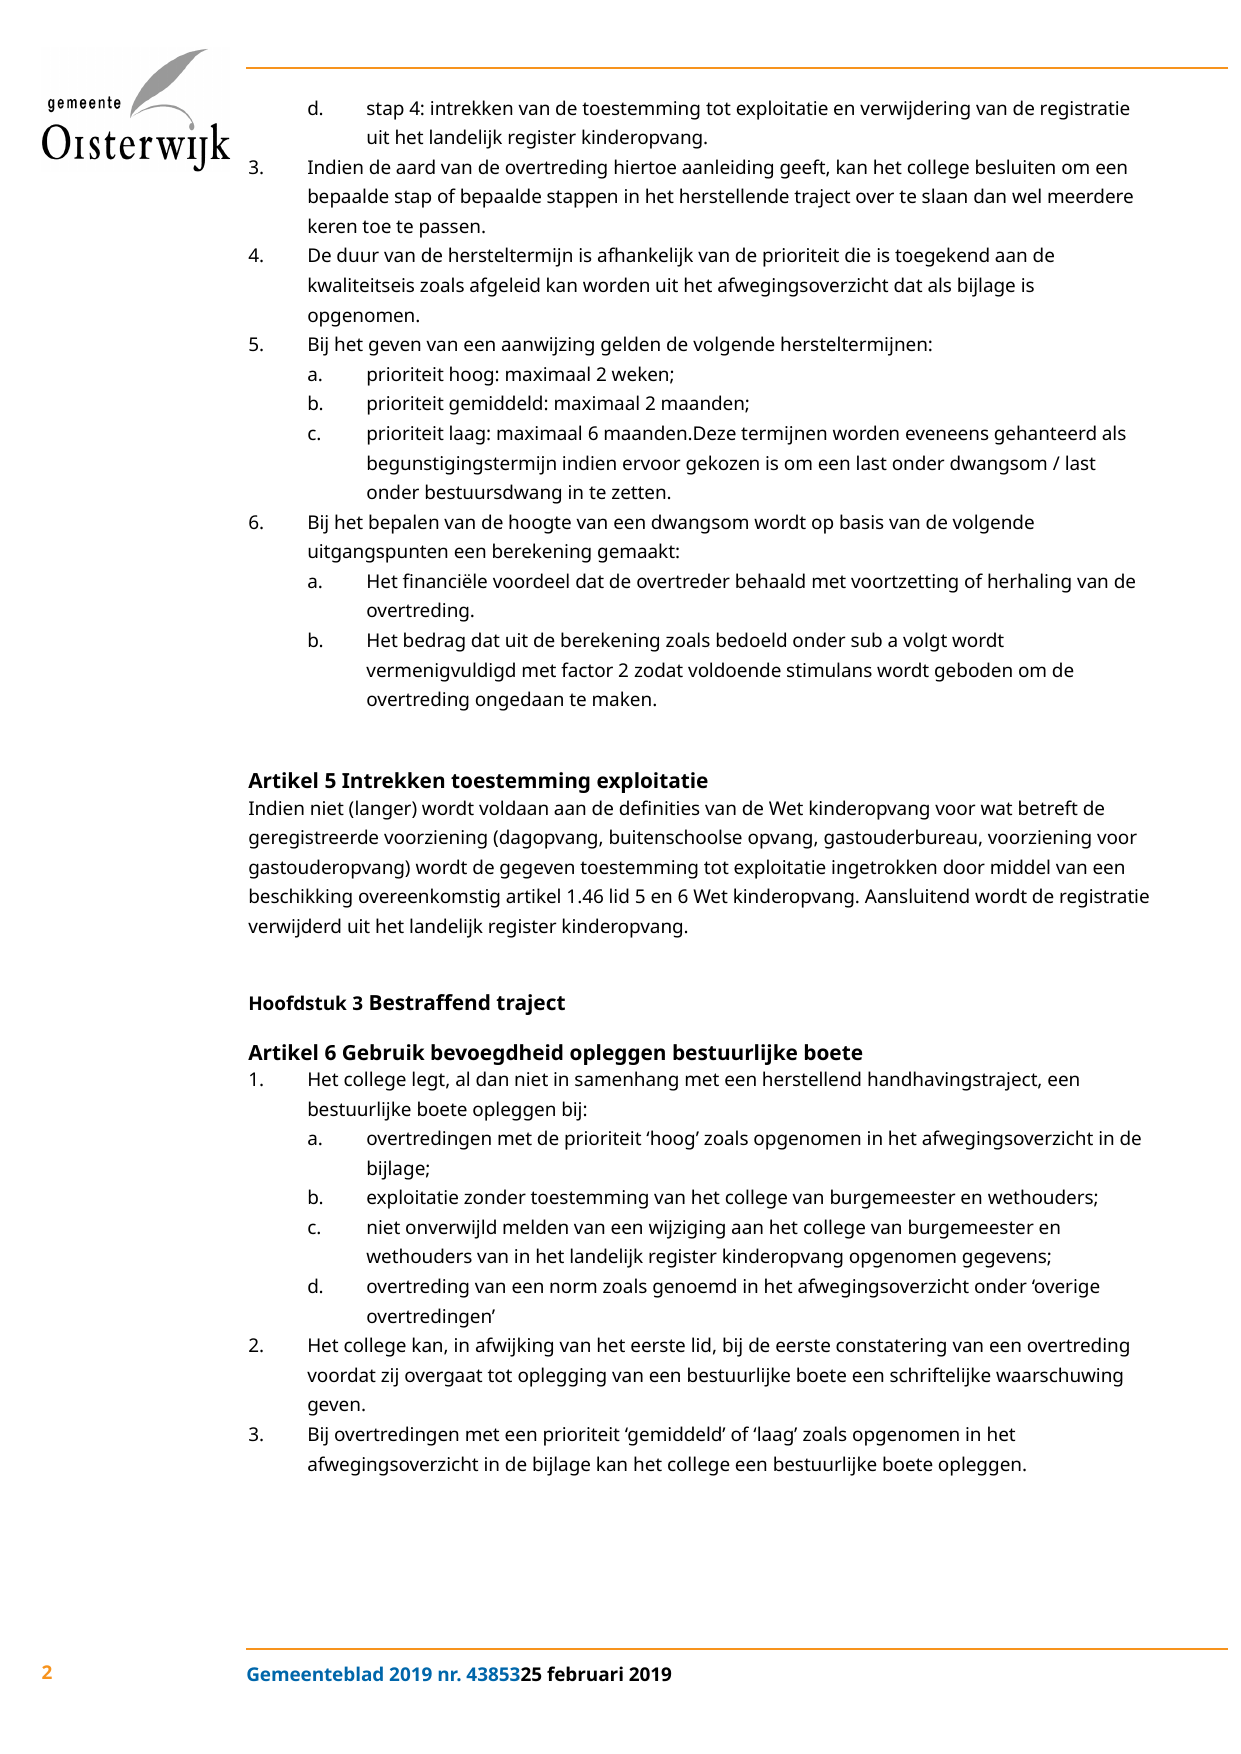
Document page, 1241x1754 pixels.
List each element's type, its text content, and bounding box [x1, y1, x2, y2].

list Bij het bepalen van de hoogte van een dwangsom wordt op basis van de volgende uitgangspunten een berekening gemaakt: [248, 509, 1152, 564]
list Bij het geven van een aanwijzing gelden de volgende hersteltermijnen: [248, 331, 1152, 357]
list overtreding van een norm zoals genoemd in het afwegingsoverzicht onder ‘overige overtredingen’ [307, 1273, 1152, 1328]
list Het college legt, al dan niet in samenhang met een herstellend handhavingstraject, een bestuurlijke boete opleggen bij: [248, 1066, 1152, 1121]
list exploitatie zonder toestemming van het college van burgemeester en wethouders; [307, 1184, 1152, 1210]
text Hoofdstuk 3 Bestraffend traject [248, 988, 1152, 1017]
list Indien de aard van de overtreding hiertoe aanleiding geeft, kan het college besluiten om een bepaalde stap of bepaalde stappen in het herstellende traject over te slaan dan wel meerdere keren toe te passen. [248, 154, 1152, 239]
list stap 4: intrekken van de toestemming tot exploitatie en verwijdering van de registratie uit het landelijk register kinderopvang. [307, 95, 1152, 150]
list Het college kan, in afwijking van het eerste lid, bij de eerste constatering van een overtreding voordat zij overgaat tot oplegging van een bestuurlijke boete een schriftelijke waarschuwing geven. [248, 1332, 1152, 1417]
text Indien niet (langer) wordt voldaan aan de definities van de Wet kinderopvang voor wat betreft de geregistreerde voorziening (dagopvang, buitenschoolse opvang, gastouderbureau, voorziening voor gastouderopvang) wordt de gegeven toestemming tot exploitatie ingetrokken door middel van een beschikking overeenkomstig artikel 1.46 lid 5 en 6 Wet kinderopvang. Aansluitend wordt de registratie verwijderd uit het landelijk register kinderopvang. [248, 795, 1152, 939]
list Bij overtredingen met een prioriteit ‘gemiddeld’ of ‘laag’ zoals opgenomen in het afwegingsoverzicht in de bijlage kan het college een bestuurlijke boete opleggen. [248, 1421, 1152, 1476]
list overtredingen met de prioriteit ‘hoog’ zoals opgenomen in het afwegingsoverzicht in de bijlage; [307, 1125, 1152, 1181]
list prioriteit gemiddeld: maximaal 2 maanden; [307, 391, 1152, 416]
list Het financiële voordeel dat de overtreder behaald met voortzetting of herhaling van de overtreding. [307, 568, 1152, 623]
list De duur van de hersteltermijn is afhankelijk van de prioriteit die is toegekend aan de kwaliteitseis zoals afgeleid kan worden uit het afwegingsoverzicht dat als bijlage is opgenomen. [248, 243, 1152, 328]
list niet onverwijld melden van een wijziging aan het college van burgemeester en wethouders van in het landelijk register kinderopvang opgenomen gegevens; [307, 1214, 1152, 1269]
list prioriteit hoog: maximaal 2 weken; [307, 361, 1152, 387]
list Het bedrag dat uit de berekening zoals bedoeld onder sub a volgt wordt vermenigvuldigd met factor 2 zodat voldoende stimulans wordt geboden om de overtreding ongedaan te maken. [307, 627, 1152, 712]
picture [41, 47, 231, 172]
list prioriteit laag: maximaal 6 maanden.Deze termijnen worden eveneens gehanteerd als begunstigingstermijn indien ervoor gekozen is om een last onder dwangsom / last onder bestuursdwang in te zetten. [307, 420, 1152, 505]
text Artikel 5 Intrekken toestemming exploitatie [248, 766, 1152, 795]
text Artikel 6 Gebruik bevoegdheid opleggen bestuurlijke boete [248, 1038, 1152, 1066]
